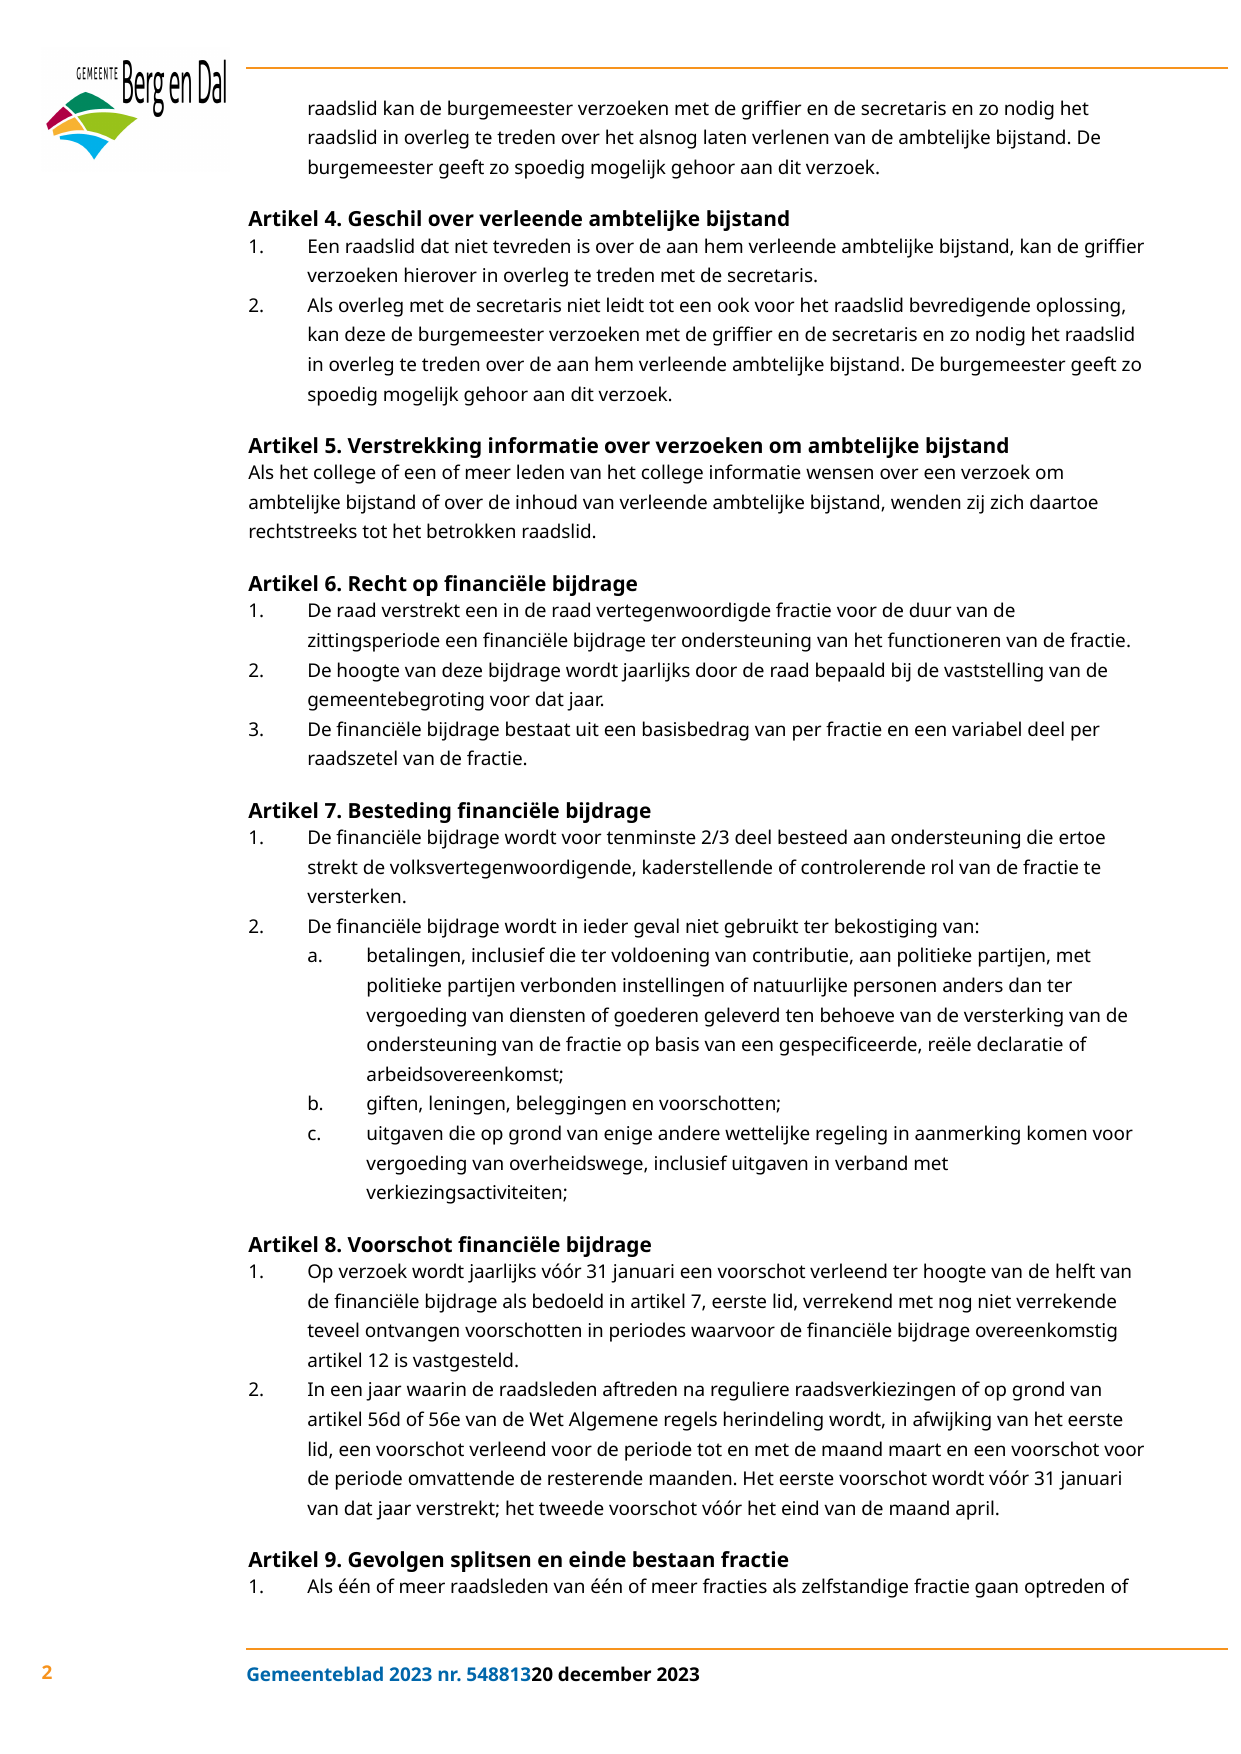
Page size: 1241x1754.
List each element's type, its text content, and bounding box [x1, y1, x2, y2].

list De financiële bijdrage wordt voor tenminste 2/3 deel besteed aan ondersteuning die ertoe strekt de volksvertegenwoordigende, kaderstellende of controlerende rol van de fractie te versterken. [248, 824, 1152, 909]
text Artikel 6. Recht op financiële bijdrage [248, 569, 1152, 598]
list Als overleg met de secretaris niet leidt tot een ook voor het raadslid bevredigende oplossing, kan deze de burgemeester verzoeken met de griffier en de secretaris en zo nodig het raadslid in overleg te treden over de aan hem verleende ambtelijke bijstand. De burgemeester geeft zo spoedig mogelijk gehoor aan dit verzoek. [248, 292, 1152, 406]
list raadslid kan de burgemeester verzoeken met de griffier en de secretaris en zo nodig het raadslid in overleg te treden over het alsnog laten verlenen van de ambtelijke bijstand. De burgemeester geeft zo spoedig mogelijk gehoor aan dit verzoek. [248, 95, 1152, 180]
text Als het college of een of meer leden van het college informatie wensen over een verzoek om ambtelijke bijstand of over de inhoud van verleende ambtelijke bijstand, wenden zij zich daartoe rechtstreeks tot het betrokken raadslid. [248, 459, 1152, 544]
list De financiële bijdrage wordt in ieder geval niet gebruikt ter bekostiging van: [248, 913, 1152, 939]
list De raad verstrekt een in de raad vertegenwoordigde fractie voor de duur van de zittingsperiode een financiële bijdrage ter ondersteuning van het functioneren van de fractie. [248, 598, 1152, 653]
list betalingen, inclusief die ter voldoening van contributie, aan politieke partijen, met politieke partijen verbonden instellingen of natuurlijke personen anders dan ter vergoeding van diensten of goederen geleverd ten behoeve van de versterking van de ondersteuning van de fractie op basis van een gespecificeerde, reële declaratie of arbeidsovereenkomst; [307, 943, 1152, 1087]
text Artikel 8. Voorschot financiële bijdrage [248, 1230, 1152, 1258]
picture [41, 47, 231, 172]
list Op verzoek wordt jaarlijks vóór 31 januari een voorschot verleend ter hoogte van de helft van de financiële bijdrage als bedoeld in artikel 7, eerste lid, verrekend met nog niet verrekende teveel ontvangen voorschotten in periodes waarvoor de financiële bijdrage overeenkomstig artikel 12 is vastgesteld. [248, 1258, 1152, 1373]
text Artikel 5. Verstrekking informatie over verzoeken om ambtelijke bijstand [248, 431, 1152, 459]
text Artikel 9. Gevolgen splitsen en einde bestaan fractie [248, 1545, 1152, 1574]
list giften, leningen, beleggingen en voorschotten; [307, 1091, 1152, 1116]
list In een jaar waarin de raadsleden aftreden na reguliere raadsverkiezingen of op grond van artikel 56d of 56e van de Wet Algemene regels herindeling wordt, in afwijking van het eerste lid, een voorschot verleend voor de periode tot en met de maand maart en een voorschot voor de periode omvattende de resterende maanden. Het eerste voorschot wordt vóór 31 januari van dat jaar verstrekt; het tweede voorschot vóór het eind van de maand april. [248, 1377, 1152, 1521]
text Artikel 4. Geschil over verleende ambtelijke bijstand [248, 204, 1152, 233]
list Als één of meer raadsleden van één of meer fracties als zelfstandige fractie gaan optreden of [248, 1574, 1152, 1599]
text Artikel 7. Besteding financiële bijdrage [248, 796, 1152, 824]
list Een raadslid dat niet tevreden is over de aan hem verleende ambtelijke bijstand, kan de griffier verzoeken hierover in overleg te treden met de secretaris. [248, 233, 1152, 288]
list De hoogte van deze bijdrage wordt jaarlijks door de raad bepaald bij de vaststelling van de gemeentebegroting voor dat jaar. [248, 657, 1152, 712]
list uitgaven die op grond van enige andere wettelijke regeling in aanmerking komen voor vergoeding van overheidswege, inclusief uitgaven in verband met verkiezingsactiviteiten; [307, 1120, 1152, 1205]
list De financiële bijdrage bestaat uit een basisbedrag van per fractie en een variabel deel per raadszetel van de fractie. [248, 716, 1152, 771]
